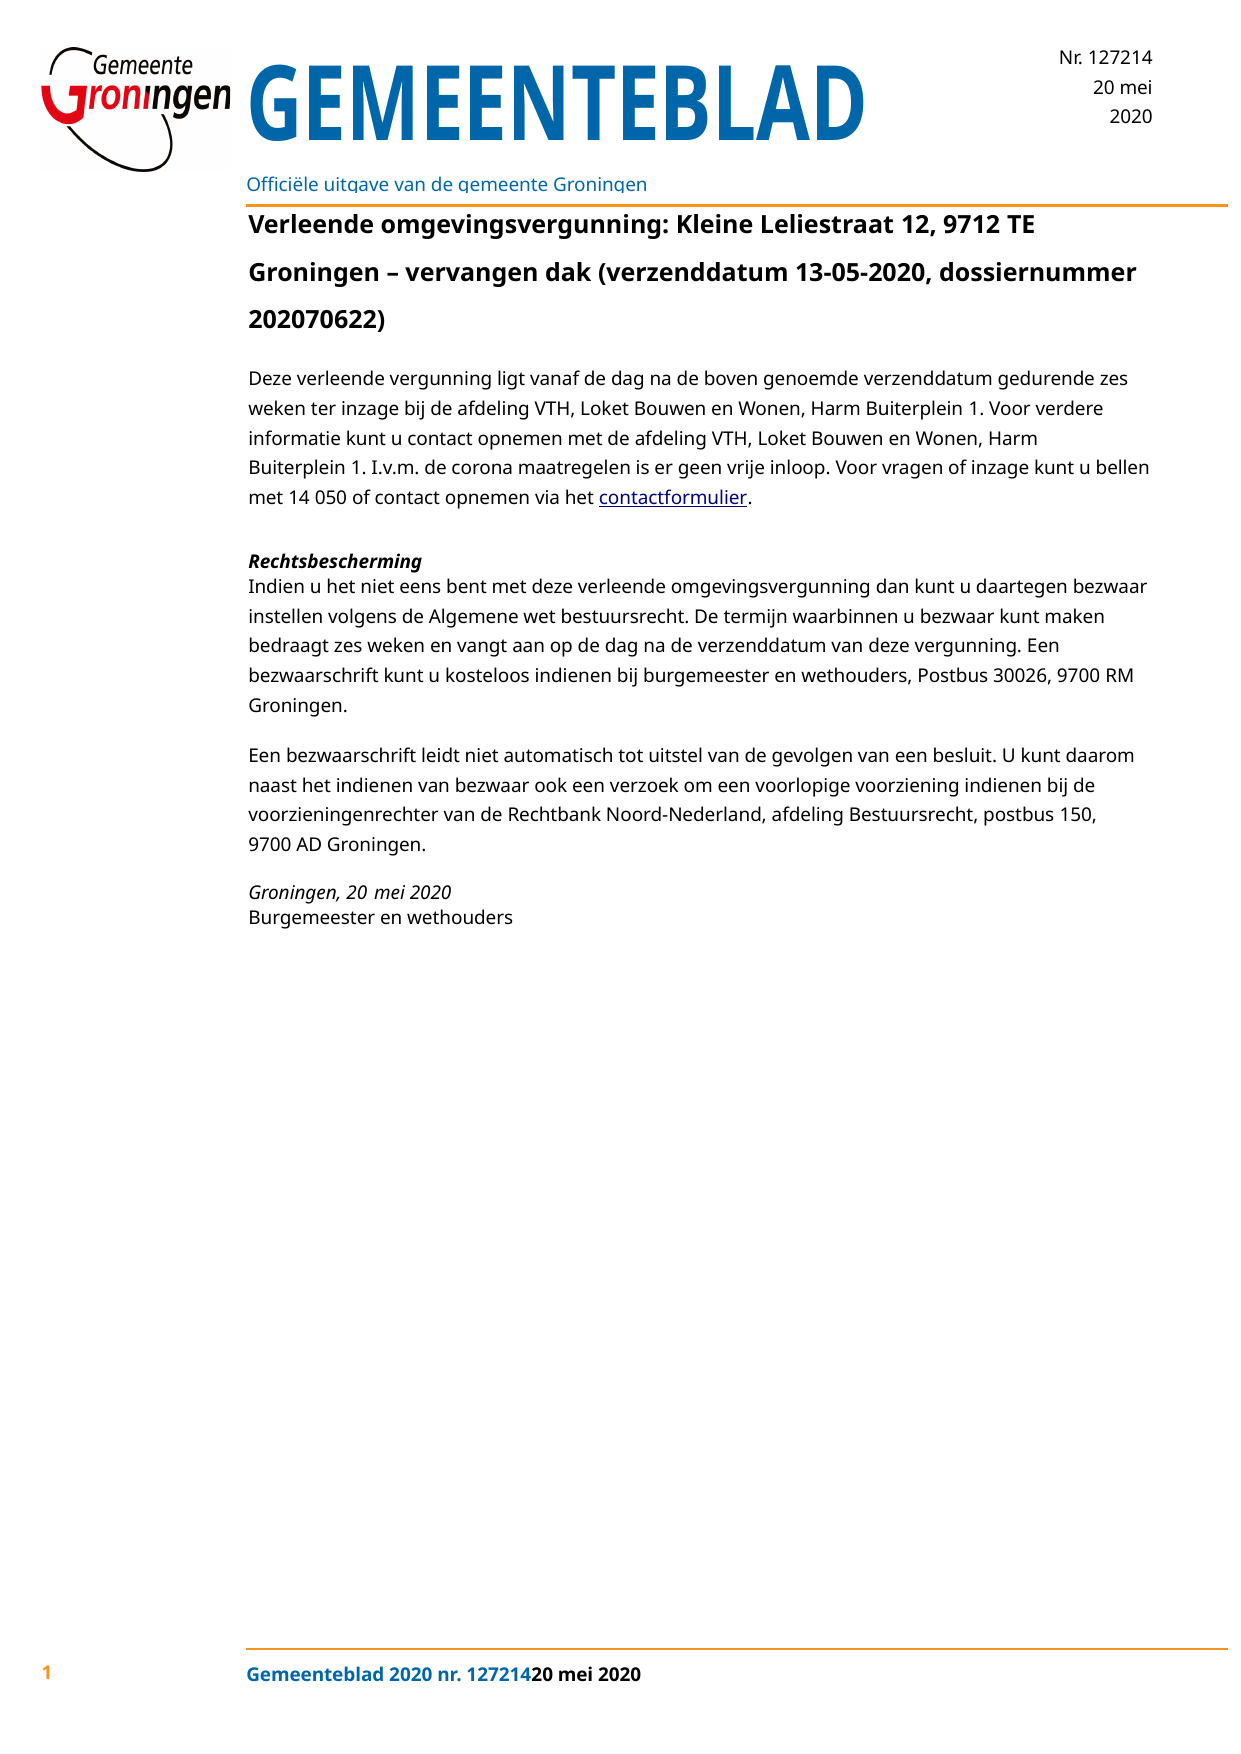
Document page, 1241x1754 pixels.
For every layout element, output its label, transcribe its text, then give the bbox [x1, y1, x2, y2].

text Verleende omgevingsvergunning: Kleine Leliestraat 12, 9712 TE Groningen – vervangen dak (verzenddatum 13-05-2020, dossiernummer 202070622) [248, 207, 1152, 336]
picture [41, 47, 231, 172]
text Groningen, 20 mei 2020 [248, 879, 1152, 904]
text Een bezwaarschrift leidt niet automatisch tot uitstel van de gevolgen van een besluit. U kunt daarom naast het indienen van bezwaar ook een verzoek om een voorlopige voorziening indienen bij de voorzieningenrechter van de Rechtbank Noord-Nederland, afdeling Bestuursrecht, postbus 150, 9700 AD Groningen. [248, 742, 1152, 857]
text Indien u het niet eens bent met deze verleende omgevingsvergunning dan kunt u daartegen bezwaar instellen volgens de Algemene wet bestuursrecht. De termijn waarbinnen u bezwaar kunt maken bedraagt zes weken en vangt aan op de dag na de verzenddatum van deze vergunning. Een bezwaarschrift kunt u kosteloos indienen bij burgemeester en wethouders, Postbus 30026, 9700 RM Groningen. [248, 573, 1152, 718]
text Burgemeester en wethouders [248, 904, 1152, 930]
text Rechtsbescherming [248, 548, 1152, 573]
text Deze verleende vergunning ligt vanaf de dag na de boven genoemde verzenddatum gedurende zes weken ter inzage bij de afdeling VTH, Loket Bouwen en Wonen, Harm Buiterplein 1. Voor verdere informatie kunt u contact opnemen met de afdeling VTH, Loket Bouwen en Wonen, Harm Buiterplein 1. I.v.m. de corona maatregelen is er geen vrije inloop. Voor vragen of inzage kunt u bellen met 14 050 of contact opnemen via het contactformulier. [248, 366, 1152, 509]
